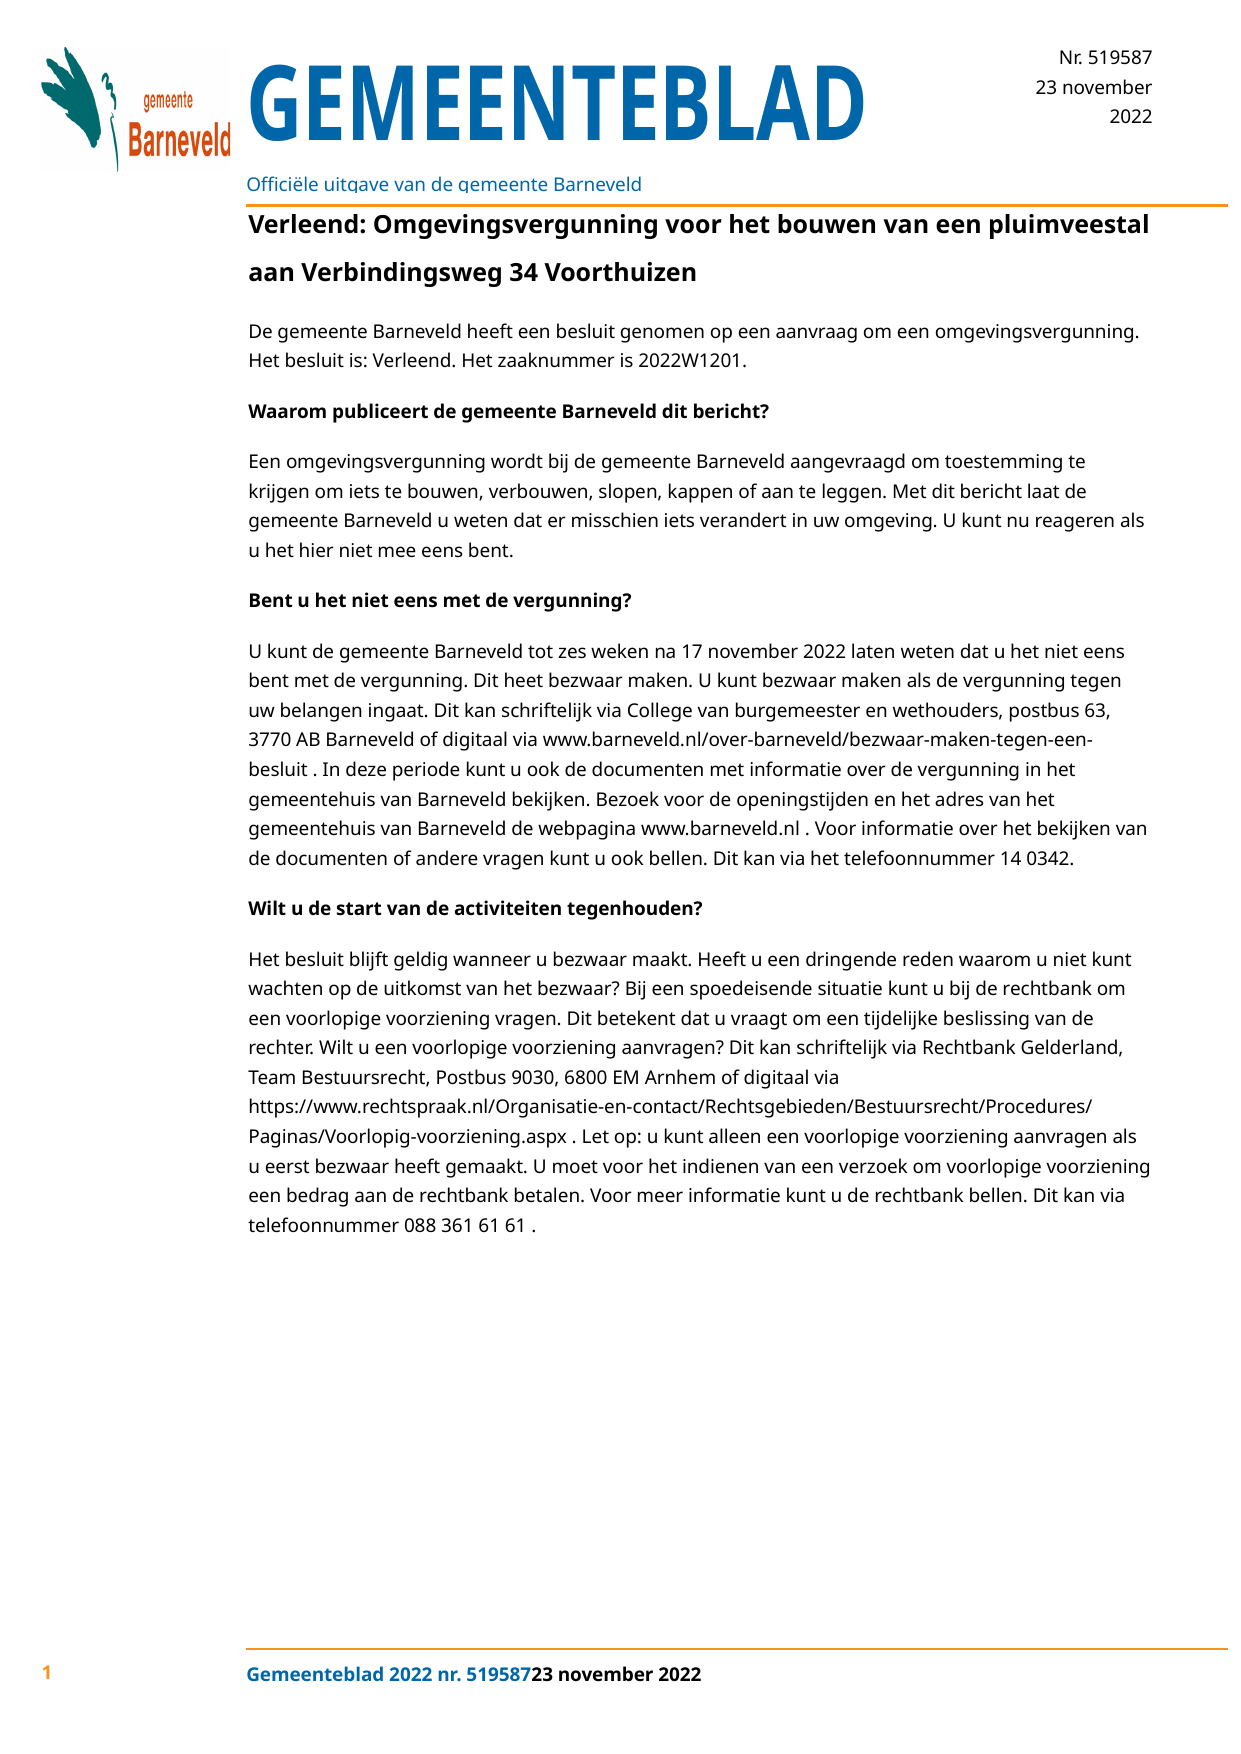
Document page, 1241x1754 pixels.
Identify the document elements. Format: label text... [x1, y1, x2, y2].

text Het besluit blijft geldig wanneer u bezwaar maakt. Heeft u een dringende reden waarom u niet kunt wachten op de uitkomst van het bezwaar? Bij een spoedeisende situatie kunt u bij de rechtbank om een voorlopige voorziening vragen. Dit betekent dat u vraagt om een tijdelijke beslissing van de rechter. Wilt u een voorlopige voorziening aanvragen? Dit kan schriftelijk via Rechtbank Gelderland, Team Bestuursrecht, Postbus 9030, 6800 EM Arnhem of digitaal via https://www.rechtspraak.nl/Organisatie-en-contact/Rechtsgebieden/Bestuursrecht/Procedures/Paginas/Voorlopig-voorziening.aspx . Let op: u kunt alleen een voorlopige voorziening aanvragen als u eerst bezwaar heeft gemaakt. U moet voor het indienen van een verzoek om voorlopige voorziening een bedrag aan de rechtbank betalen. Voor meer informatie kunt u de rechtbank bellen. Dit kan via telefoonnummer 088 361 61 61 . [248, 946, 1152, 1238]
text Bent u het niet eens met de vergunning? [248, 587, 1152, 613]
text U kunt de gemeente Barneveld tot zes weken na 17 november 2022 laten weten dat u het niet eens bent met de vergunning. Dit heet bezwaar maken. U kunt bezwaar maken als de vergunning tegen uw belangen ingaat. Dit kan schriftelijk via College van burgemeester en wethouders, postbus 63, 3770 AB Barneveld of digitaal via www.barneveld.nl/over-barneveld/bezwaar-maken-tegen-een-besluit . In deze periode kunt u ook de documenten met informatie over de vergunning in het gemeentehuis van Barneveld bekijken. Bezoek voor de openingstijden en het adres van het gemeentehuis van Barneveld de webpagina www.barneveld.nl . Voor informatie over het bekijken van de documenten of andere vragen kunt u ook bellen. Dit kan via het telefoonnummer 14 0342. [248, 638, 1152, 871]
text De gemeente Barneveld heeft een besluit genomen op een aanvraag om een omgevingsvergunning. Het besluit is: Verleend. Het zaaknummer is 2022W1201. [248, 318, 1152, 373]
text Wilt u de start van de activiteiten tegenhouden? [248, 895, 1152, 921]
text Verleend: Omgevingsvergunning voor het bouwen van een pluimveestal aan Verbindingsweg 34 Voorthuizen [248, 207, 1152, 288]
text Waarom publiceert de gemeente Barneveld dit bericht? [248, 398, 1152, 424]
text Een omgevingsvergunning wordt bij de gemeente Barneveld aangevraagd om toestemming te krijgen om iets te bouwen, verbouwen, slopen, kappen of aan te leggen. Met dit bericht laat de gemeente Barneveld u weten dat er misschien iets verandert in uw omgeving. U kunt nu reageren als u het hier niet mee eens bent. [248, 448, 1152, 563]
picture [41, 47, 231, 172]
